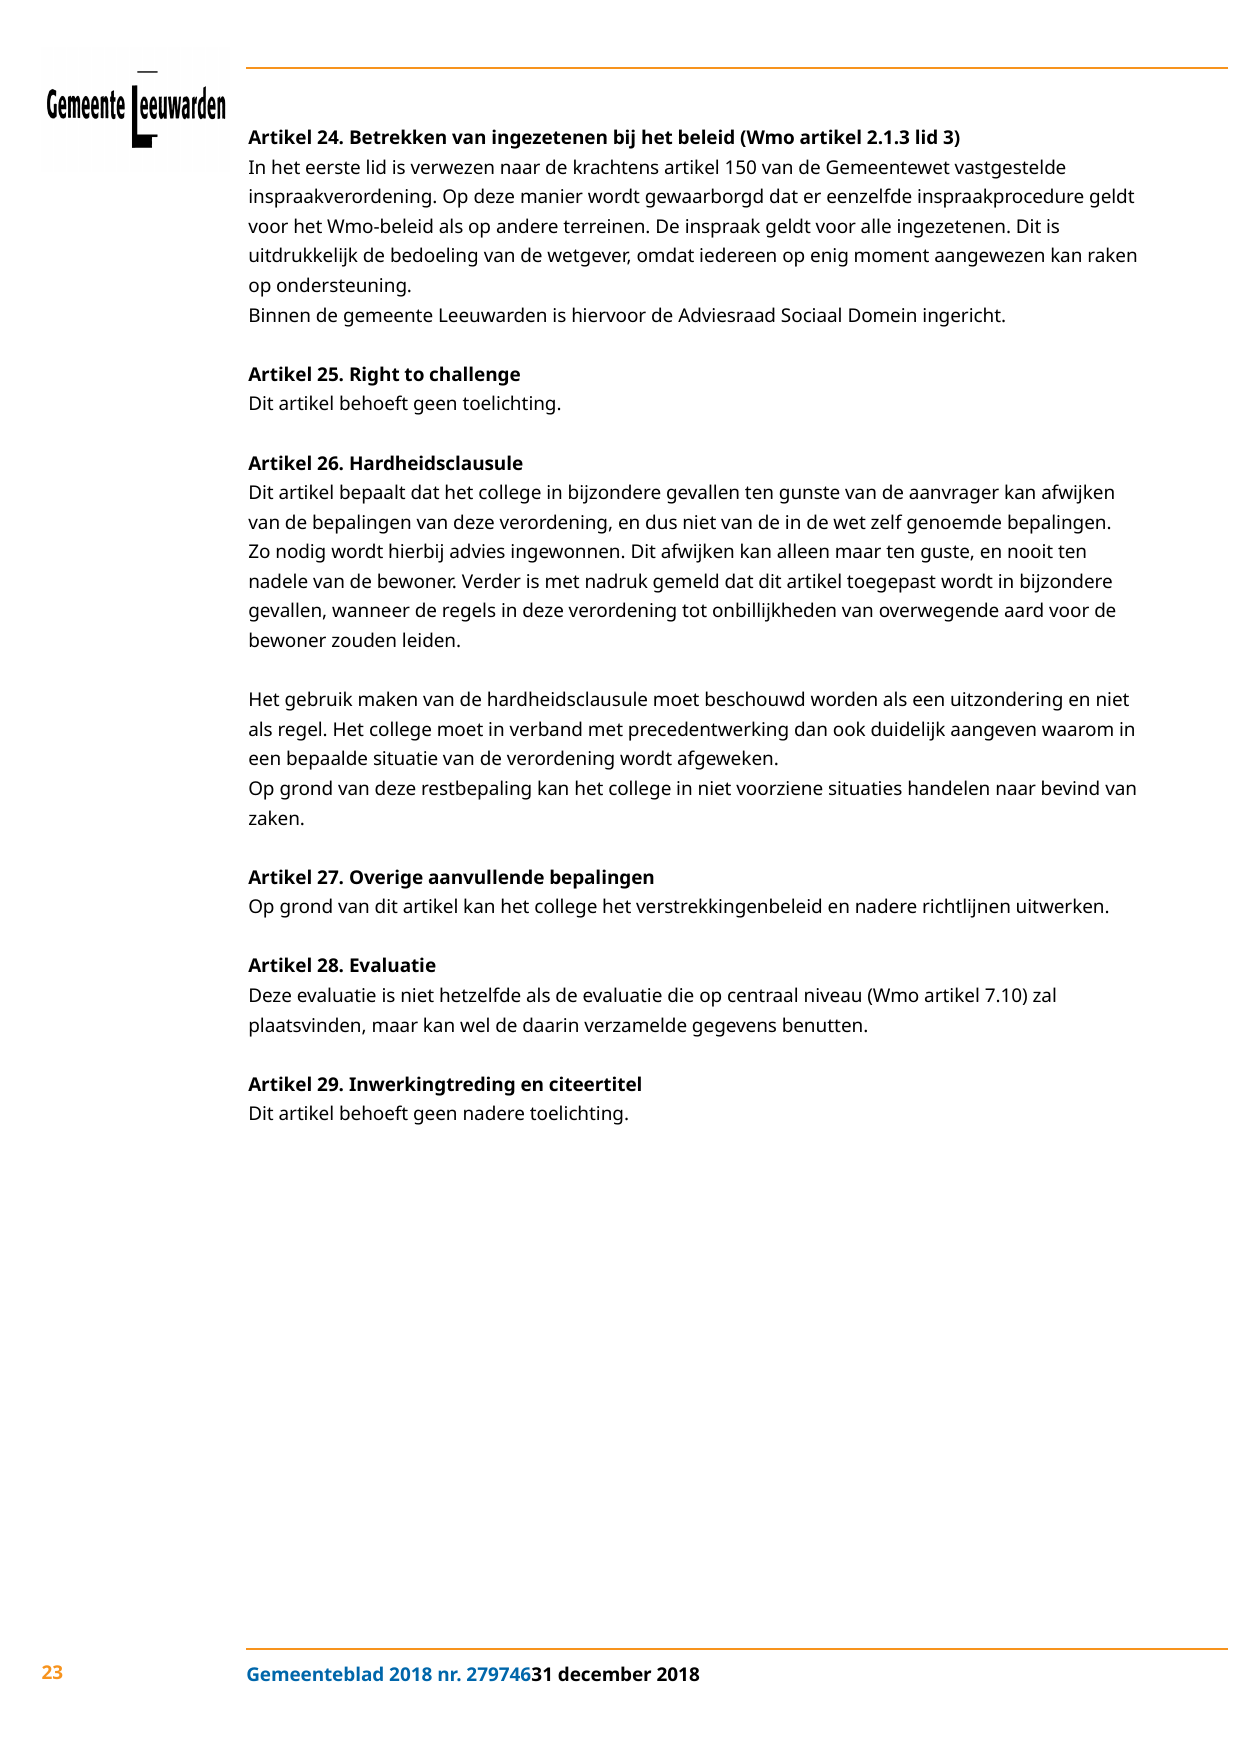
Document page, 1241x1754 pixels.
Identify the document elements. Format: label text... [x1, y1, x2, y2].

text Dit artikel bepaalt dat het college in bijzondere gevallen ten gunste van de aanvrager kan afwijken van de bepalingen van deze verordening, en dus niet van de in de wet zelf genoemde bepalingen. [248, 479, 1152, 535]
text In het eerste lid is verwezen naar de krachtens artikel 150 van de Gemeentewet vastgestelde inspraakverordening. Op deze manier wordt gewaarborgd dat er eenzelfde inspraakprocedure geldt voor het Wmo-beleid als op andere terreinen. De inspraak geldt voor alle ingezetenen. Dit is uitdrukkelijk de bedoeling van de wetgever, omdat iedereen op enig moment aangewezen kan raken op ondersteuning. [248, 154, 1152, 298]
text Artikel 24. Betrekken van ingezetenen bij het beleid (Wmo artikel 2.1.3 lid 3) [248, 124, 1152, 150]
text Op grond van deze restbepaling kan het college in niet voorziene situaties handelen naar bevind van zaken. [248, 775, 1152, 831]
text Dit artikel behoeft geen toelichting. [248, 391, 1152, 416]
text Deze evaluatie is niet hetzelfde als de evaluatie die op centraal niveau (Wmo artikel 7.10) zal plaatsvinden, maar kan wel de daarin verzamelde gegevens benutten. [248, 982, 1152, 1038]
text Binnen de gemeente Leeuwarden is hiervoor de Adviesraad Sociaal Domein ingericht. [248, 302, 1152, 328]
text Op grond van dit artikel kan het college het verstrekkingenbeleid en nadere richtlijnen uitwerken. [248, 893, 1152, 919]
picture [41, 47, 231, 172]
text Artikel 26. Hardheidsclausule [248, 450, 1152, 476]
text Dit artikel behoeft geen nadere toelichting. [248, 1101, 1152, 1126]
text Artikel 25. Right to challenge [248, 361, 1152, 387]
text Zo nodig wordt hierbij advies ingewonnen. Dit afwijken kan alleen maar ten guste, en nooit ten nadele van de bewoner. Verder is met nadruk gemeld dat dit artikel toegepast wordt in bijzondere gevallen, wanneer de regels in deze verordening tot onbillijkheden van overwegende aard voor de bewoner zouden leiden. [248, 538, 1152, 653]
text Artikel 27. Overige aanvullende bepalingen [248, 864, 1152, 890]
text Artikel 29. Inwerkingtreding en citeertitel [248, 1071, 1152, 1097]
text Het gebruik maken van de hardheidsclausule moet beschouwd worden als een uitzondering en niet als regel. Het college moet in verband met precedentwerking dan ook duidelijk aangeven waarom in een bepaalde situatie van de verordening wordt afgeweken. [248, 686, 1152, 771]
text Artikel 28. Evaluatie [248, 953, 1152, 978]
